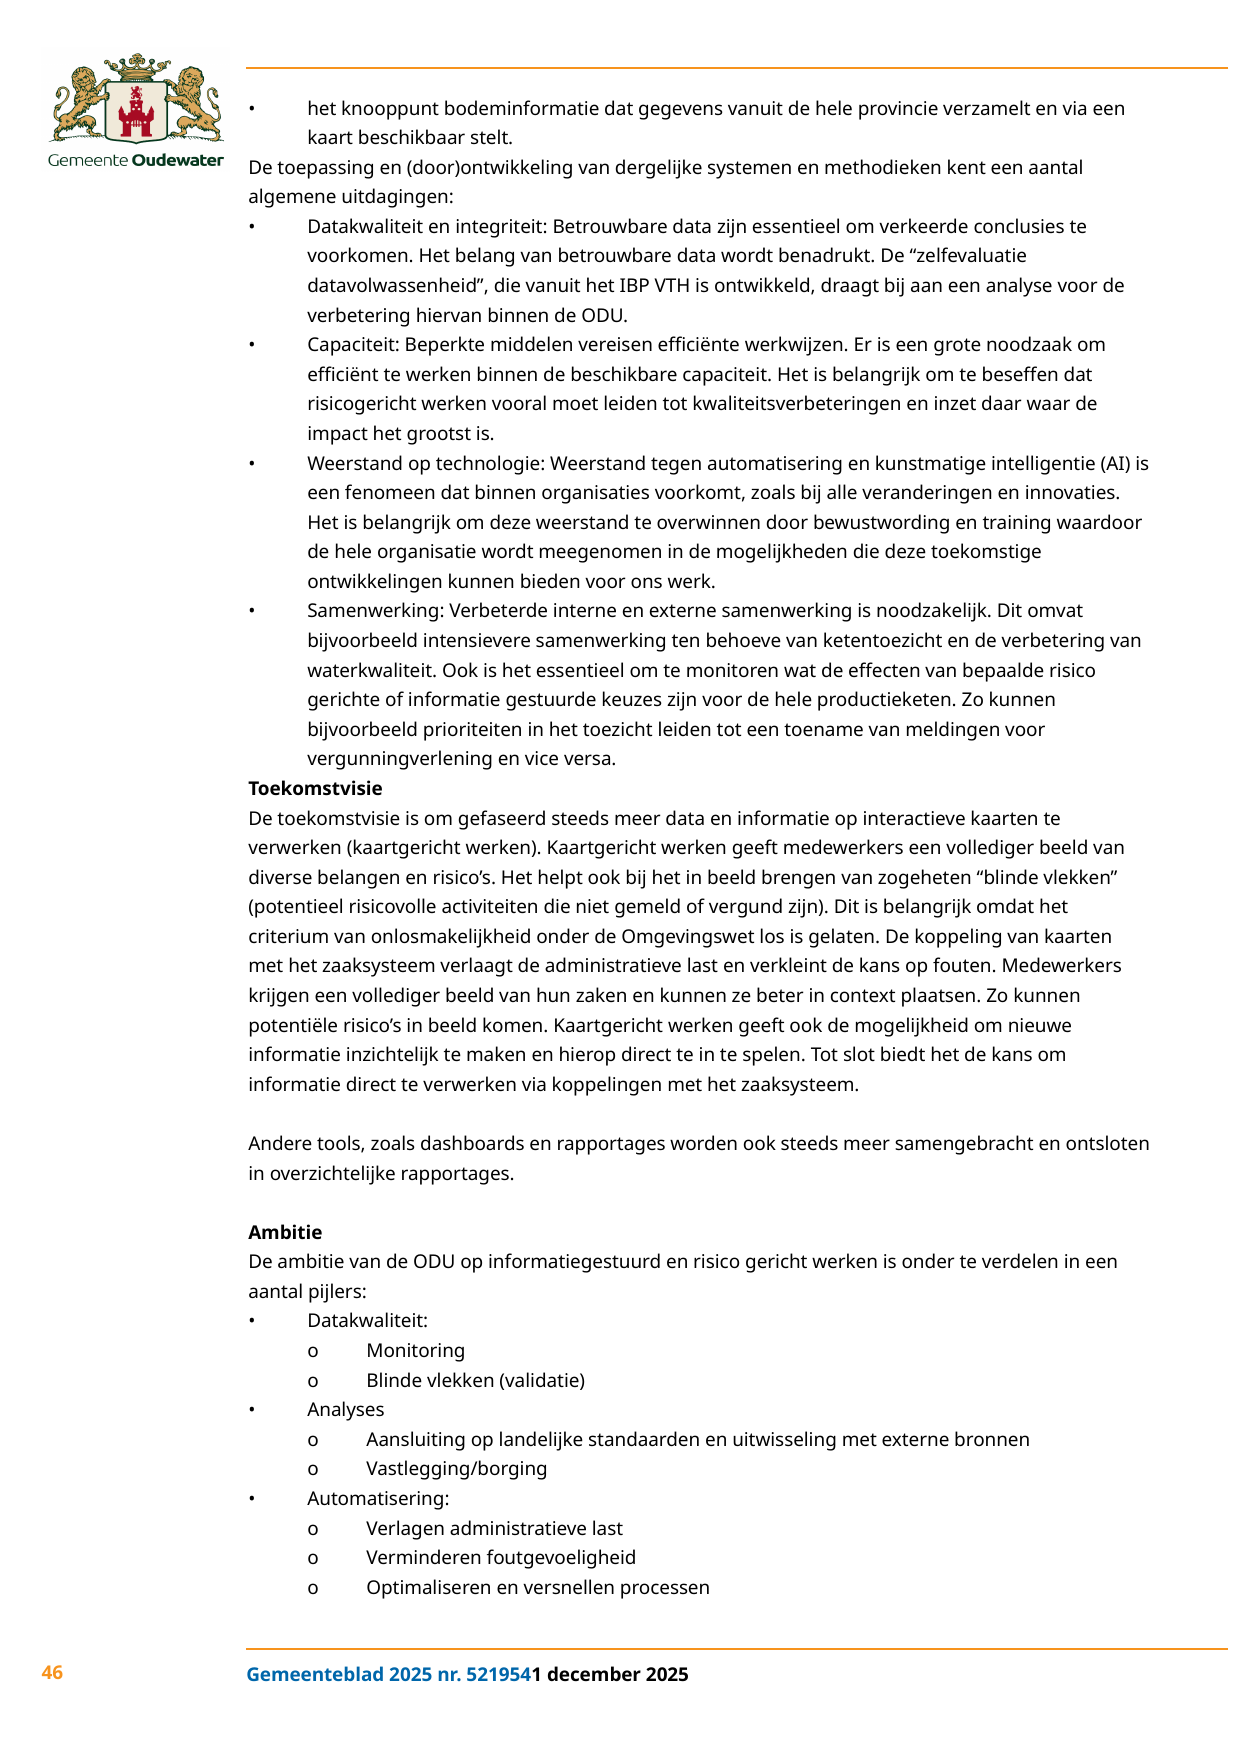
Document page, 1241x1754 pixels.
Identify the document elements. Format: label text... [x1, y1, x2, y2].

text De ambitie van de ODU op informatiegestuurd en risico gericht werken is onder te verdelen in een aantal pijlers: [248, 1248, 1152, 1304]
list Datakwaliteit: [248, 1308, 1152, 1333]
list Vastlegging/borging [307, 1456, 1152, 1481]
list Weerstand op technologie: Weerstand tegen automatisering en kunstmatige intelligentie (AI) is een fenomeen dat binnen organisaties voorkomt, zoals bij alle veranderingen en innovaties. Het is belangrijk om deze weerstand te overwinnen door bewustwording en training waardoor de hele organisatie wordt meegenomen in de mogelijkheden die deze toekomstige ontwikkelingen kunnen bieden voor ons werk. [248, 450, 1152, 594]
list Datakwaliteit en integriteit: Betrouwbare data zijn essentieel om verkeerde conclusies te voorkomen. Het belang van betrouwbare data wordt benadrukt. De “zelfevaluatie datavolwassenheid”, die vanuit het IBP VTH is ontwikkeld, draagt bij aan een analyse voor de verbetering hiervan binnen de ODU. [248, 213, 1152, 328]
list Verminderen foutgevoeligheid [307, 1544, 1152, 1570]
list Verlagen administratieve last [307, 1515, 1152, 1541]
list Capaciteit: Beperkte middelen vereisen efficiënte werkwijzen. Er is een grote noodzaak om efficiënt te werken binnen de beschikbare capaciteit. Het is belangrijk om te beseffen dat risicogericht werken vooral moet leiden tot kwaliteitsverbeteringen en inzet daar waar de impact het grootst is. [248, 331, 1152, 446]
text Toekomstvisie [248, 775, 1152, 801]
list Samenwerking: Verbeterde interne en externe samenwerking is noodzakelijk. Dit omvat bijvoorbeeld intensievere samenwerking ten behoeve van ketentoezicht en de verbetering van waterkwaliteit. Ook is het essentieel om te monitoren wat de effecten van bepaalde risico gerichte of informatie gestuurde keuzes zijn voor de hele productieketen. Zo kunnen bijvoorbeeld prioriteiten in het toezicht leiden tot een toename van meldingen voor vergunningverlening en vice versa. [248, 598, 1152, 771]
text Andere tools, zoals dashboards en rapportages worden ook steeds meer samengebracht en ontsloten in overzichtelijke rapportages. [248, 1130, 1152, 1186]
picture [41, 47, 231, 172]
list Monitoring [307, 1337, 1152, 1363]
list Analyses [248, 1396, 1152, 1422]
list Automatisering: [248, 1485, 1152, 1511]
list Aansluiting op landelijke standaarden en uitwisseling met externe bronnen [307, 1426, 1152, 1452]
text De toekomstvisie is om gefaseerd steeds meer data en informatie op interactieve kaarten te verwerken (kaartgericht werken). Kaartgericht werken geeft medewerkers een vollediger beeld van diverse belangen en risico’s. Het helpt ook bij het in beeld brengen van zogeheten “blinde vlekken” (potentieel risicovolle activiteiten die niet gemeld of vergund zijn). Dit is belangrijk omdat het criterium van onlosmakelijkheid onder de Omgevingswet los is gelaten. De koppeling van kaarten met het zaaksysteem verlaagt de administratieve last en verkleint de kans op fouten. Medewerkers krijgen een vollediger beeld van hun zaken en kunnen ze beter in context plaatsen. Zo kunnen potentiële risico’s in beeld komen. Kaartgericht werken geeft ook de mogelijkheid om nieuwe informatie inzichtelijk te maken en hierop direct te in te spelen. Tot slot biedt het de kans om informatie direct te verwerken via koppelingen met het zaaksysteem. [248, 805, 1152, 1097]
text De toepassing en (door)ontwikkeling van dergelijke systemen en methodieken kent een aantal algemene uitdagingen: [248, 154, 1152, 209]
text Ambitie [248, 1219, 1152, 1245]
list Optimaliseren en versnellen processen [307, 1574, 1152, 1600]
list Blinde vlekken (validatie) [307, 1367, 1152, 1393]
list het knooppunt bodeminformatie dat gegevens vanuit de hele provincie verzamelt en via een kaart beschikbaar stelt. [248, 95, 1152, 150]
